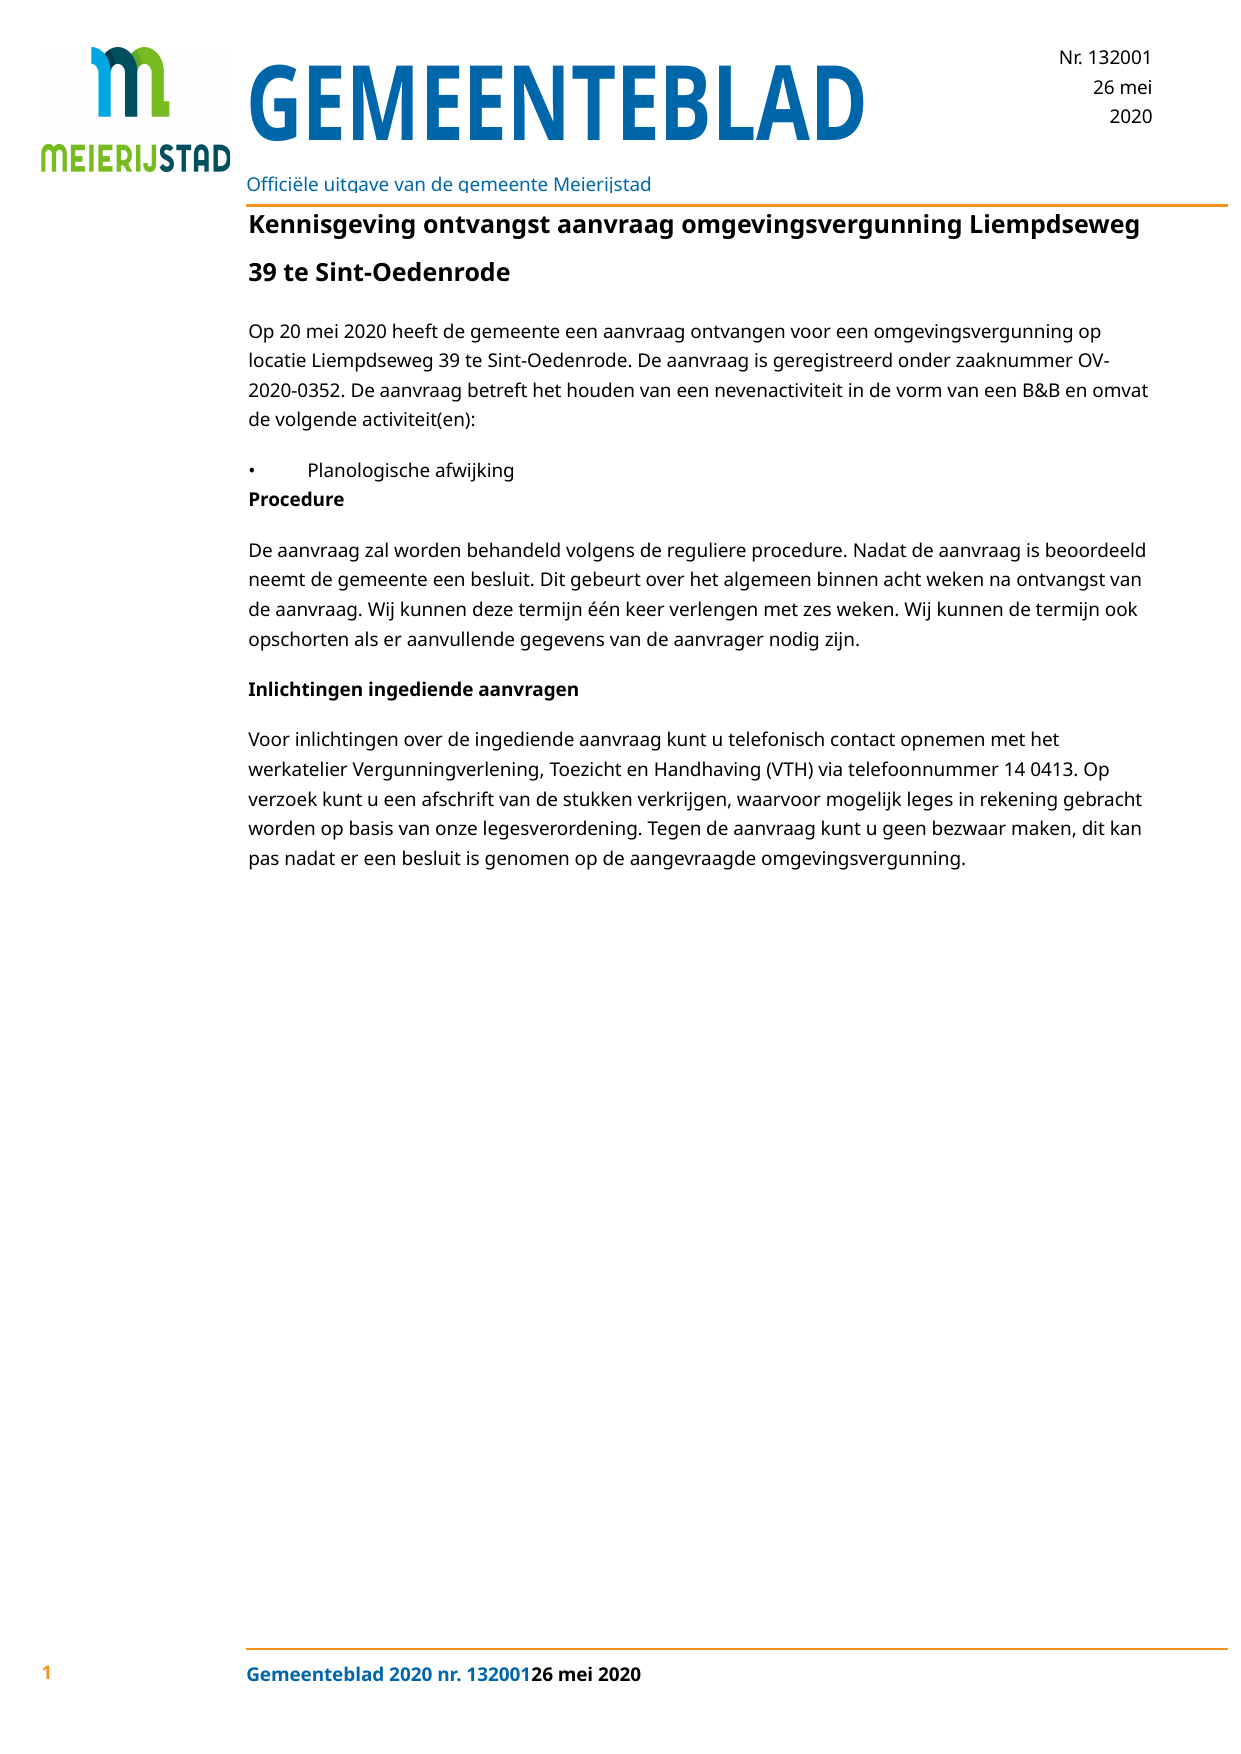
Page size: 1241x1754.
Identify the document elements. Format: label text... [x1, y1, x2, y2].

text Voor inlichtingen over de ingediende aanvraag kunt u telefonisch contact opnemen met het werkatelier Vergunningverlening, Toezicht en Handhaving (VTH) via telefoonnummer 14 0413. Op verzoek kunt u een afschrift van de stukken verkrijgen, waarvoor mogelijk leges in rekening gebracht worden op basis van onze legesverordening. Tegen de aanvraag kunt u geen bezwaar maken, dit kan pas nadat er een besluit is genomen op de aangevraagde omgevingsvergunning. [248, 727, 1152, 871]
list Planologische afwijking [248, 457, 1152, 483]
picture [41, 47, 231, 172]
text Op 20 mei 2020 heeft de gemeente een aanvraag ontvangen voor een omgevingsvergunning op locatie Liempdseweg 39 te Sint-Oedenrode. De aanvraag is geregistreerd onder zaaknummer OV-2020-0352. De aanvraag betreft het houden van een nevenactiviteit in de vorm van een B&B en omvat de volgende activiteit(en): [248, 318, 1152, 432]
text Inlichtingen ingediende aanvragen [248, 676, 1152, 702]
text Kennisgeving ontvangst aanvraag omgevingsvergunning Liempdseweg 39 te Sint-Oedenrode [248, 207, 1152, 288]
text De aanvraag zal worden behandeld volgens de reguliere procedure. Nadat de aanvraag is beoordeeld neemt de gemeente een besluit. Dit gebeurt over het algemeen binnen acht weken na ontvangst van de aanvraag. Wij kunnen deze termijn één keer verlengen met zes weken. Wij kunnen de termijn ook opschorten als er aanvullende gegevens van de aanvrager nodig zijn. [248, 537, 1152, 652]
text Procedure [248, 487, 1152, 512]
